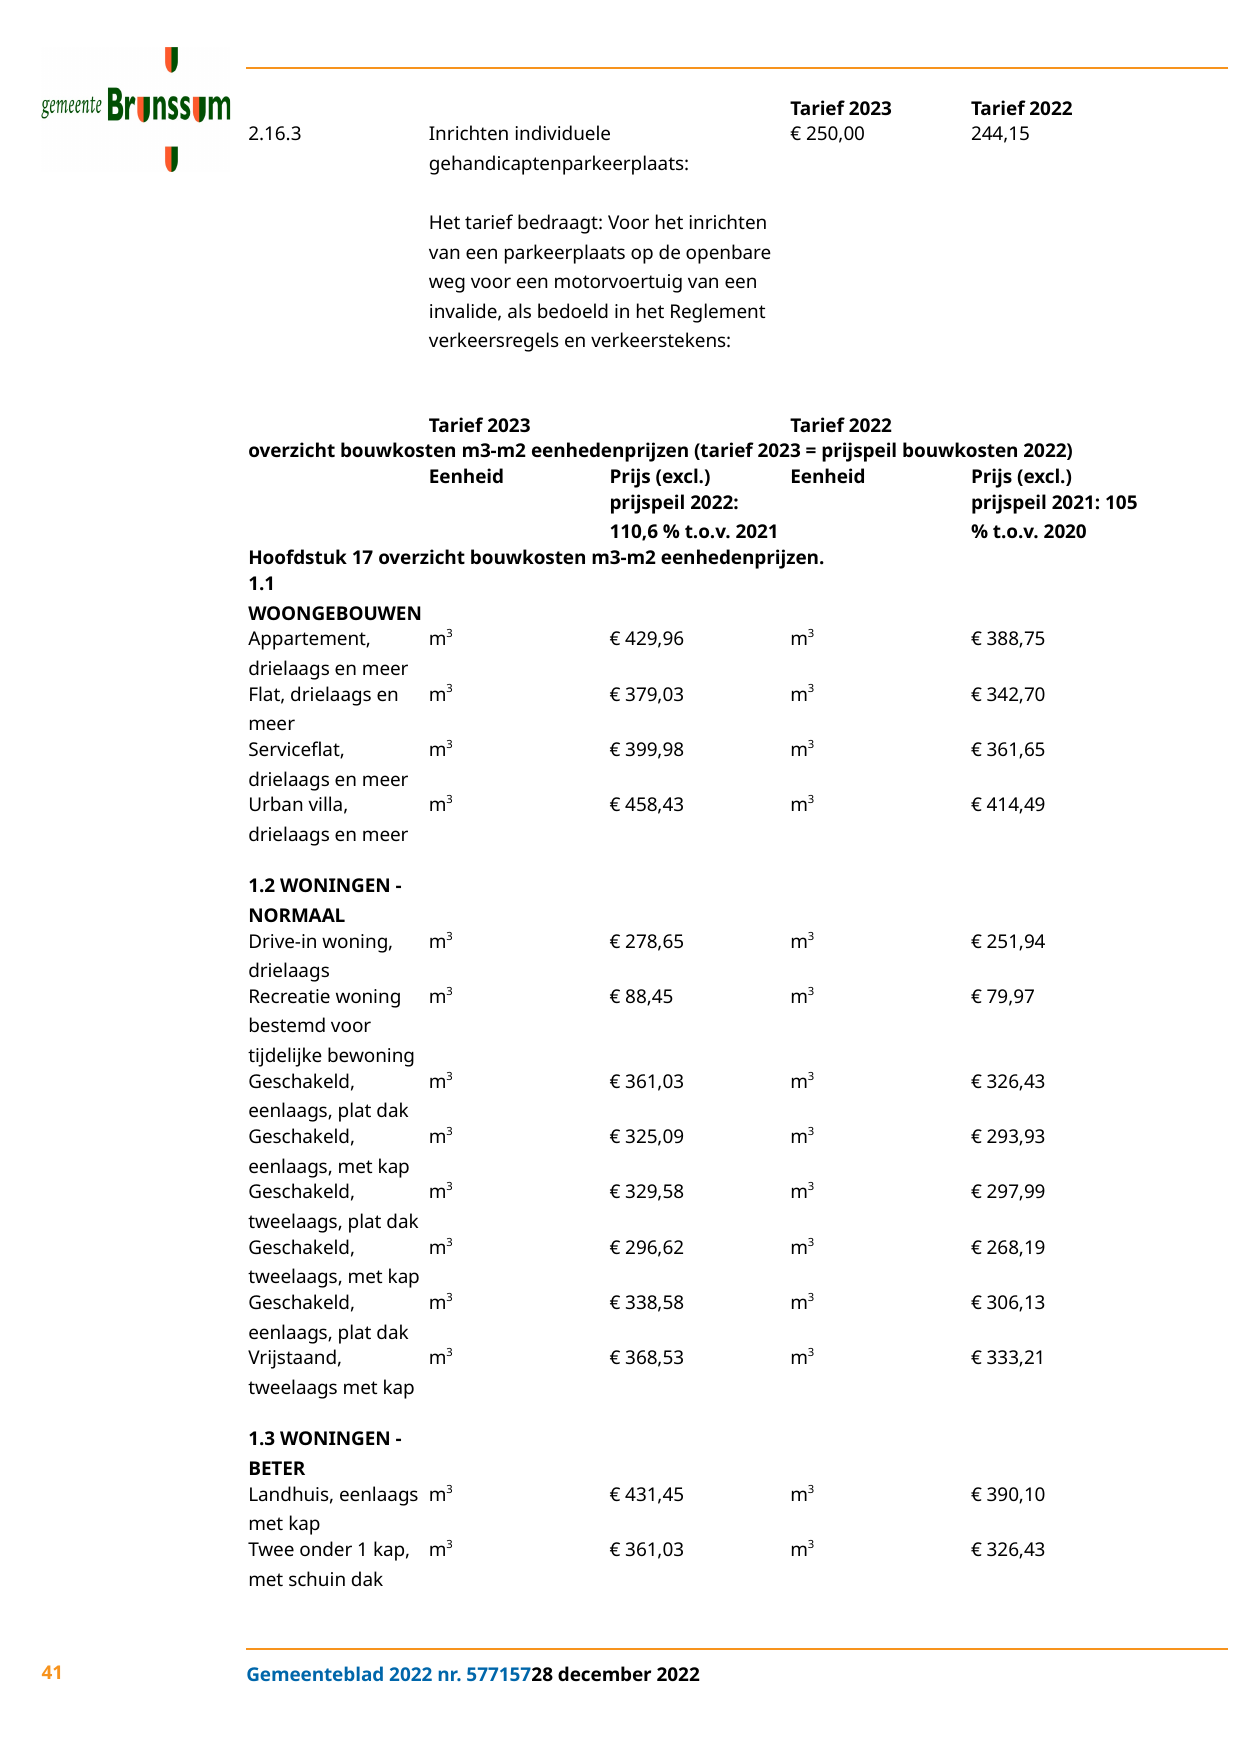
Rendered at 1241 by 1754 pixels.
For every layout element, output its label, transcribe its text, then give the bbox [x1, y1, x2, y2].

table_cell [248, 464, 429, 489]
table_cell € 268,19 [971, 1234, 1152, 1289]
table_cell [429, 873, 609, 928]
table_cell m3 [429, 1289, 609, 1344]
table_cell [609, 1400, 790, 1426]
table_cell [790, 847, 971, 872]
table_header [248, 95, 429, 121]
table_cell [790, 873, 971, 928]
table_cell m3 [429, 1234, 609, 1289]
table_cell Drive-in woning, drielaags [248, 928, 429, 983]
table_cell [248, 1400, 429, 1426]
table_cell Geschakeld, tweelaags, plat dak [248, 1179, 429, 1234]
table_cell overzicht bouwkosten m3-m2 eenhedenprijzen (tarief 2023 = prijspeil bouwkosten 2022) [248, 438, 1152, 463]
table_cell € 88,45 [609, 983, 790, 1068]
table_cell Hoofdstuk 17 overzicht bouwkosten m3-m2 eenhedenprijzen. [248, 545, 1152, 570]
table_cell [429, 353, 790, 379]
table_cell € 306,13 [971, 1289, 1152, 1344]
table_cell m3 [790, 1179, 971, 1234]
table_cell € 326,43 [971, 1068, 1152, 1123]
table_header [429, 95, 790, 121]
table_cell € 414,49 [971, 791, 1152, 847]
table_cell € 296,62 [609, 1234, 790, 1289]
table_cell € 338,58 [609, 1289, 790, 1344]
table_cell m3 [790, 791, 971, 847]
table_cell Urban villa, drielaags en meer [248, 791, 429, 847]
table_cell m3 [429, 983, 609, 1068]
table_cell € 429,96 [609, 626, 790, 681]
table_cell [429, 489, 609, 544]
table_cell Appartement, drielaags en meer [248, 626, 429, 681]
table_header Tarief 2023 [429, 412, 790, 438]
table_cell prijspeil 2021: 105 % t.o.v. 2020 [971, 489, 1152, 544]
table_cell € 251,94 [971, 928, 1152, 983]
table_cell [248, 353, 429, 379]
table_cell m3 [790, 1068, 971, 1123]
table_cell € 278,65 [609, 928, 790, 983]
table_cell m3 [429, 1068, 609, 1123]
table_cell € 379,03 [609, 681, 790, 736]
table_cell € 79,97 [971, 983, 1152, 1068]
table_cell Geschakeld, tweelaags, met kap [248, 1234, 429, 1289]
table_cell € 297,99 [971, 1179, 1152, 1234]
table_cell prijspeil 2022: 110,6 % t.o.v. 2021 [609, 489, 790, 544]
table_cell m3 [790, 983, 971, 1068]
table_cell Prijs (excl.) [971, 464, 1152, 489]
table_cell [790, 1400, 971, 1426]
table_cell € 329,58 [609, 1179, 790, 1234]
table_cell [429, 1426, 609, 1481]
table_cell € 388,75 [971, 626, 1152, 681]
table_cell Inrichten individuele gehandicaptenparkeerplaats: Het tarief bedraagt: Voor het inrichten van een parkeerplaats op de openbare weg voor een motorvoertuig van een invalide, als bedoeld in het Reglement verkeersregels en verkeerstekens: [429, 121, 790, 353]
table_cell m3 [429, 626, 609, 681]
table_cell [971, 1426, 1152, 1481]
table_header Tarief 2022 [790, 412, 1152, 438]
table_cell € 333,21 [971, 1345, 1152, 1400]
table_cell € 399,98 [609, 736, 790, 791]
table_cell m3 [429, 1123, 609, 1179]
table_cell [971, 847, 1152, 872]
table_cell m3 [429, 1536, 609, 1592]
table_cell m3 [790, 736, 971, 791]
table_cell m3 [429, 928, 609, 983]
table_cell [609, 847, 790, 872]
table_cell [609, 1426, 790, 1481]
table_cell Prijs (excl.) [609, 464, 790, 489]
table_cell m3 [790, 626, 971, 681]
table_cell [971, 873, 1152, 928]
table_cell m3 [429, 1179, 609, 1234]
table_header [248, 412, 429, 438]
table_cell m3 [429, 736, 609, 791]
table_cell [429, 570, 609, 626]
table_header Tarief 2023 [790, 95, 971, 121]
table_header Tarief 2022 [971, 95, 1152, 121]
table_cell Geschakeld, eenlaags, plat dak [248, 1289, 429, 1344]
table_cell € 390,10 [971, 1481, 1152, 1536]
table_cell 1.3 WONINGEN - BETER [248, 1426, 429, 1481]
table_cell m3 [429, 681, 609, 736]
table_cell [971, 570, 1152, 626]
table_cell [971, 1400, 1152, 1426]
table_cell € 361,65 [971, 736, 1152, 791]
table_cell m3 [429, 791, 609, 847]
table_cell m3 [790, 1481, 971, 1536]
table_cell € 431,45 [609, 1481, 790, 1536]
table_cell € 250,00 [790, 121, 971, 353]
table_cell [429, 847, 609, 872]
table_cell € 361,03 [609, 1068, 790, 1123]
table_cell € 342,70 [971, 681, 1152, 736]
table_cell € 326,43 [971, 1536, 1152, 1592]
table_cell 1.1 WOONGEBOUWEN [248, 570, 429, 626]
table_cell m3 [790, 1536, 971, 1592]
table_cell [248, 847, 429, 872]
table_cell € 325,09 [609, 1123, 790, 1179]
table_cell m3 [790, 928, 971, 983]
table_cell Landhuis, eenlaags met kap [248, 1481, 429, 1536]
table_cell € 293,93 [971, 1123, 1152, 1179]
table_cell Geschakeld, eenlaags, plat dak [248, 1068, 429, 1123]
table_cell Eenheid [790, 464, 971, 489]
table_cell [790, 353, 971, 379]
table_cell [971, 353, 1152, 379]
table_cell Flat, drielaags en meer [248, 681, 429, 736]
table_cell [609, 570, 790, 626]
table_cell m3 [790, 1289, 971, 1344]
table_cell Vrijstaand, tweelaags met kap [248, 1345, 429, 1400]
table_cell [790, 1426, 971, 1481]
table_cell m3 [790, 1345, 971, 1400]
table_cell 2.16.3 [248, 121, 429, 353]
table_cell € 458,43 [609, 791, 790, 847]
table_cell [248, 489, 429, 544]
table_cell € 368,53 [609, 1345, 790, 1400]
table_cell [609, 873, 790, 928]
table_cell 1.2 WONINGEN - NORMAAL [248, 873, 429, 928]
table_cell [790, 489, 971, 544]
table_cell 244,15 [971, 121, 1152, 353]
table_cell [790, 570, 971, 626]
table_cell Eenheid [429, 464, 609, 489]
table_cell [429, 1400, 609, 1426]
table_cell m3 [790, 681, 971, 736]
table_cell m3 [790, 1234, 971, 1289]
table_cell Geschakeld, eenlaags, met kap [248, 1123, 429, 1179]
table_cell € 361,03 [609, 1536, 790, 1592]
table_cell Recreatie woning bestemd voor tijdelijke bewoning [248, 983, 429, 1068]
table_cell Twee onder 1 kap, met schuin dak [248, 1536, 429, 1592]
table_cell Serviceflat, drielaags en meer [248, 736, 429, 791]
table_cell m3 [429, 1345, 609, 1400]
table_cell m3 [429, 1481, 609, 1536]
picture [41, 47, 231, 172]
table_cell m3 [790, 1123, 971, 1179]
